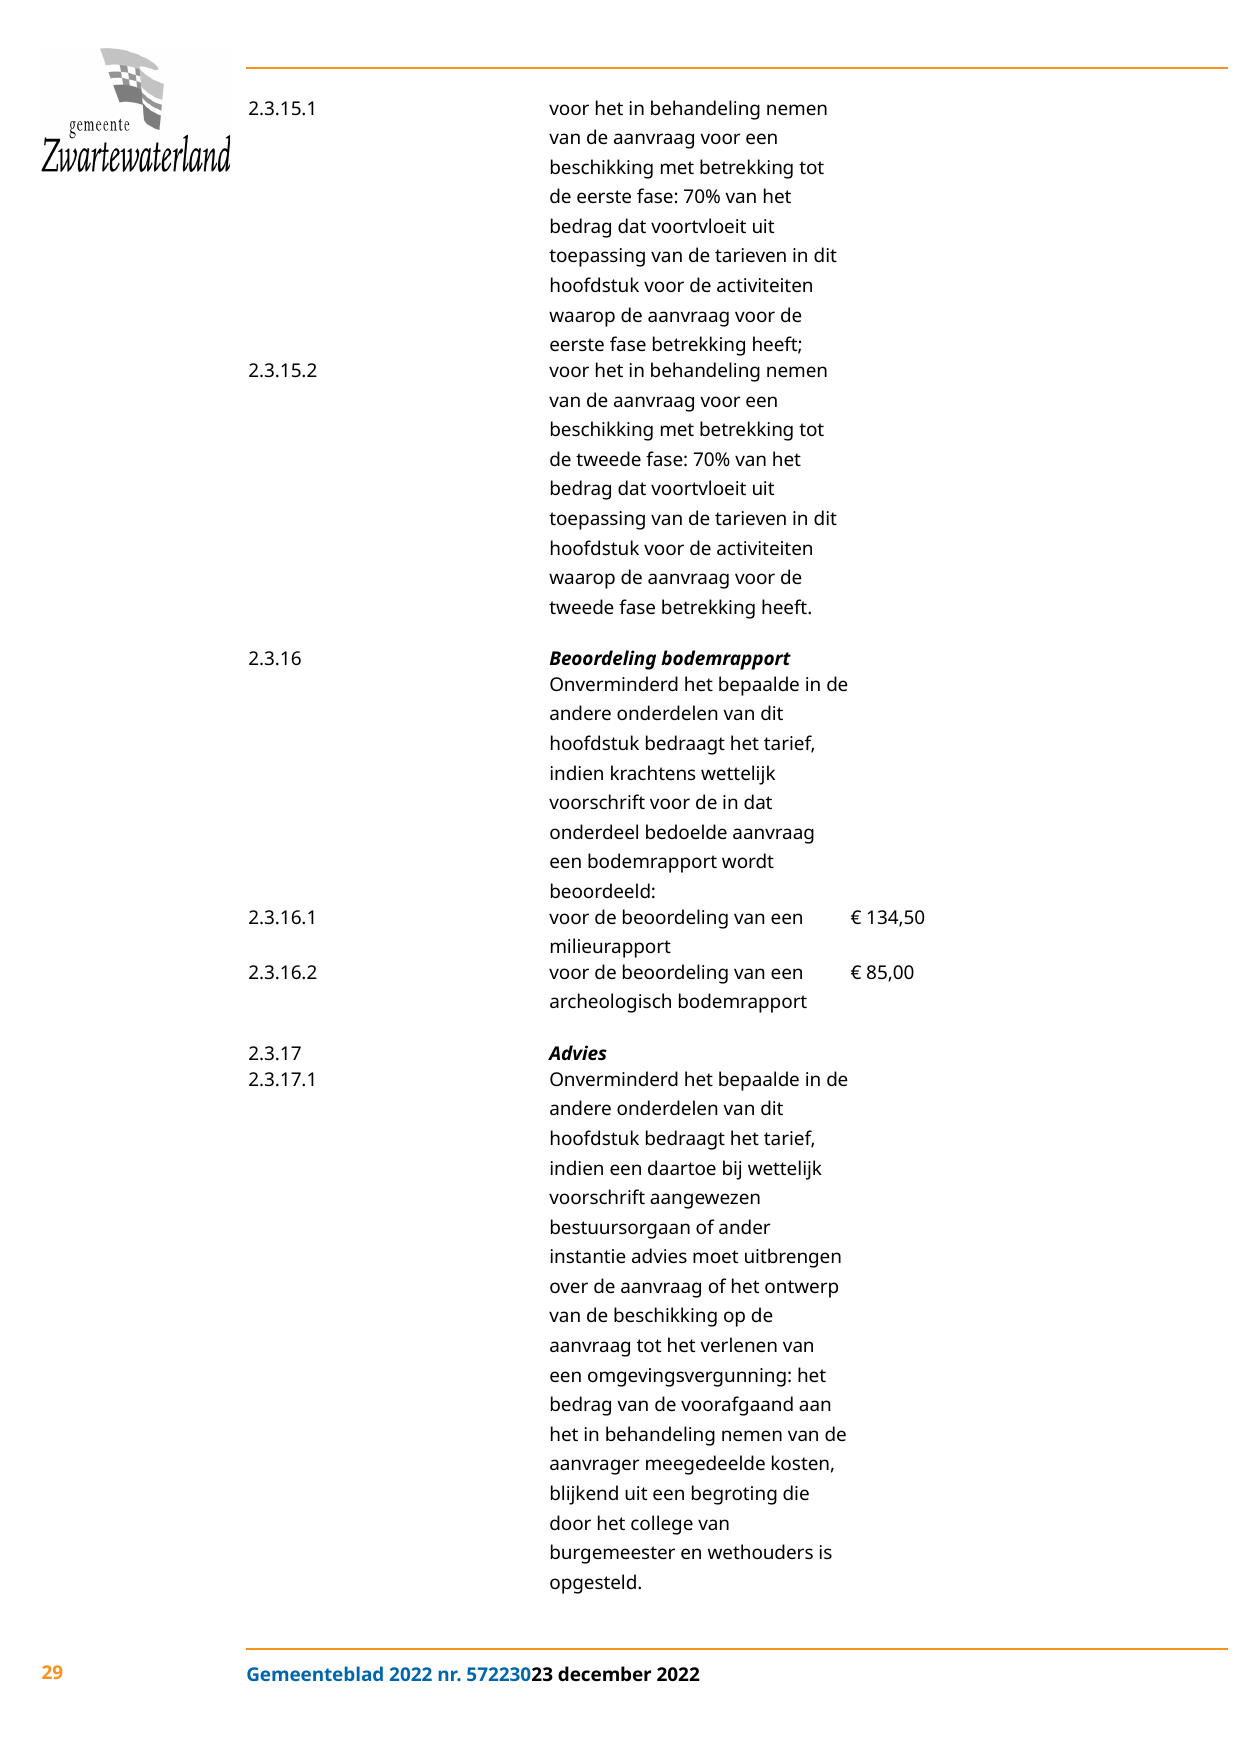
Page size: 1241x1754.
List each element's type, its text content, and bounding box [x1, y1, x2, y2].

table_cell [549, 620, 850, 645]
table_cell [248, 620, 549, 645]
table_cell voor de beoordeling van een archeologisch bodemrapport [549, 959, 850, 1014]
table_cell voor het in behandeling nemen van de aanvraag voor een beschikking met betrekking tot de eerste fase: 70% van het bedrag dat voortvloeit uit toepassing van de tarieven in dit hoofdstuk voor de activiteiten waarop de aanvraag voor de eerste fase betrekking heeft; [549, 95, 850, 357]
table_cell 2.3.17 [248, 1040, 549, 1066]
table_cell voor de beoordeling van een milieurapport [549, 904, 850, 959]
table_cell 2.3.16.2 [248, 959, 549, 1014]
picture [41, 47, 231, 172]
table_cell voor het in behandeling nemen van de aanvraag voor een beschikking met betrekking tot de tweede fase: 70% van het bedrag dat voortvloeit uit toepassing van de tarieven in dit hoofdstuk voor de activiteiten waarop de aanvraag voor de tweede fase betrekking heeft. [549, 357, 850, 619]
table_cell [850, 1015, 1152, 1040]
table_cell [850, 1066, 1152, 1594]
table_cell [850, 620, 1152, 645]
table_cell Onverminderd het bepaalde in de andere onderdelen van dit hoofdstuk bedraagt het tarief, indien krachtens wettelijk voorschrift voor de in dat onderdeel bedoelde aanvraag een bodemrapport wordt beoordeeld: [549, 671, 850, 904]
table_cell Beoordeling bodemrapport [549, 645, 850, 671]
table_cell 2.3.17.1 [248, 1066, 549, 1594]
table_cell [850, 645, 1152, 671]
table_cell [850, 1040, 1152, 1066]
table_cell [850, 671, 1152, 904]
table_cell Advies [549, 1040, 850, 1066]
table_cell [248, 1015, 549, 1040]
table_cell 2.3.15.2 [248, 357, 549, 619]
table_cell [850, 357, 1152, 619]
table_cell 2.3.16 [248, 645, 549, 671]
table_cell [850, 95, 1152, 357]
table_cell Onverminderd het bepaalde in de andere onderdelen van dit hoofdstuk bedraagt het tarief, indien een daartoe bij wettelijk voorschrift aangewezen bestuursorgaan of ander instantie advies moet uitbrengen over de aanvraag of het ontwerp van de beschikking op de aanvraag tot het verlenen van een omgevingsvergunning: het bedrag van de voorafgaand aan het in behandeling nemen van de aanvrager meegedeelde kosten, blijkend uit een begroting die door het college van burgemeester en wethouders is opgesteld. [549, 1066, 850, 1594]
table_cell [248, 671, 549, 904]
table_cell [549, 1015, 850, 1040]
table_cell 2.3.16.1 [248, 904, 549, 959]
table_cell € 134,50 [850, 904, 1152, 959]
table_cell 2.3.15.1 [248, 95, 549, 357]
table_cell € 85,00 [850, 959, 1152, 1014]
